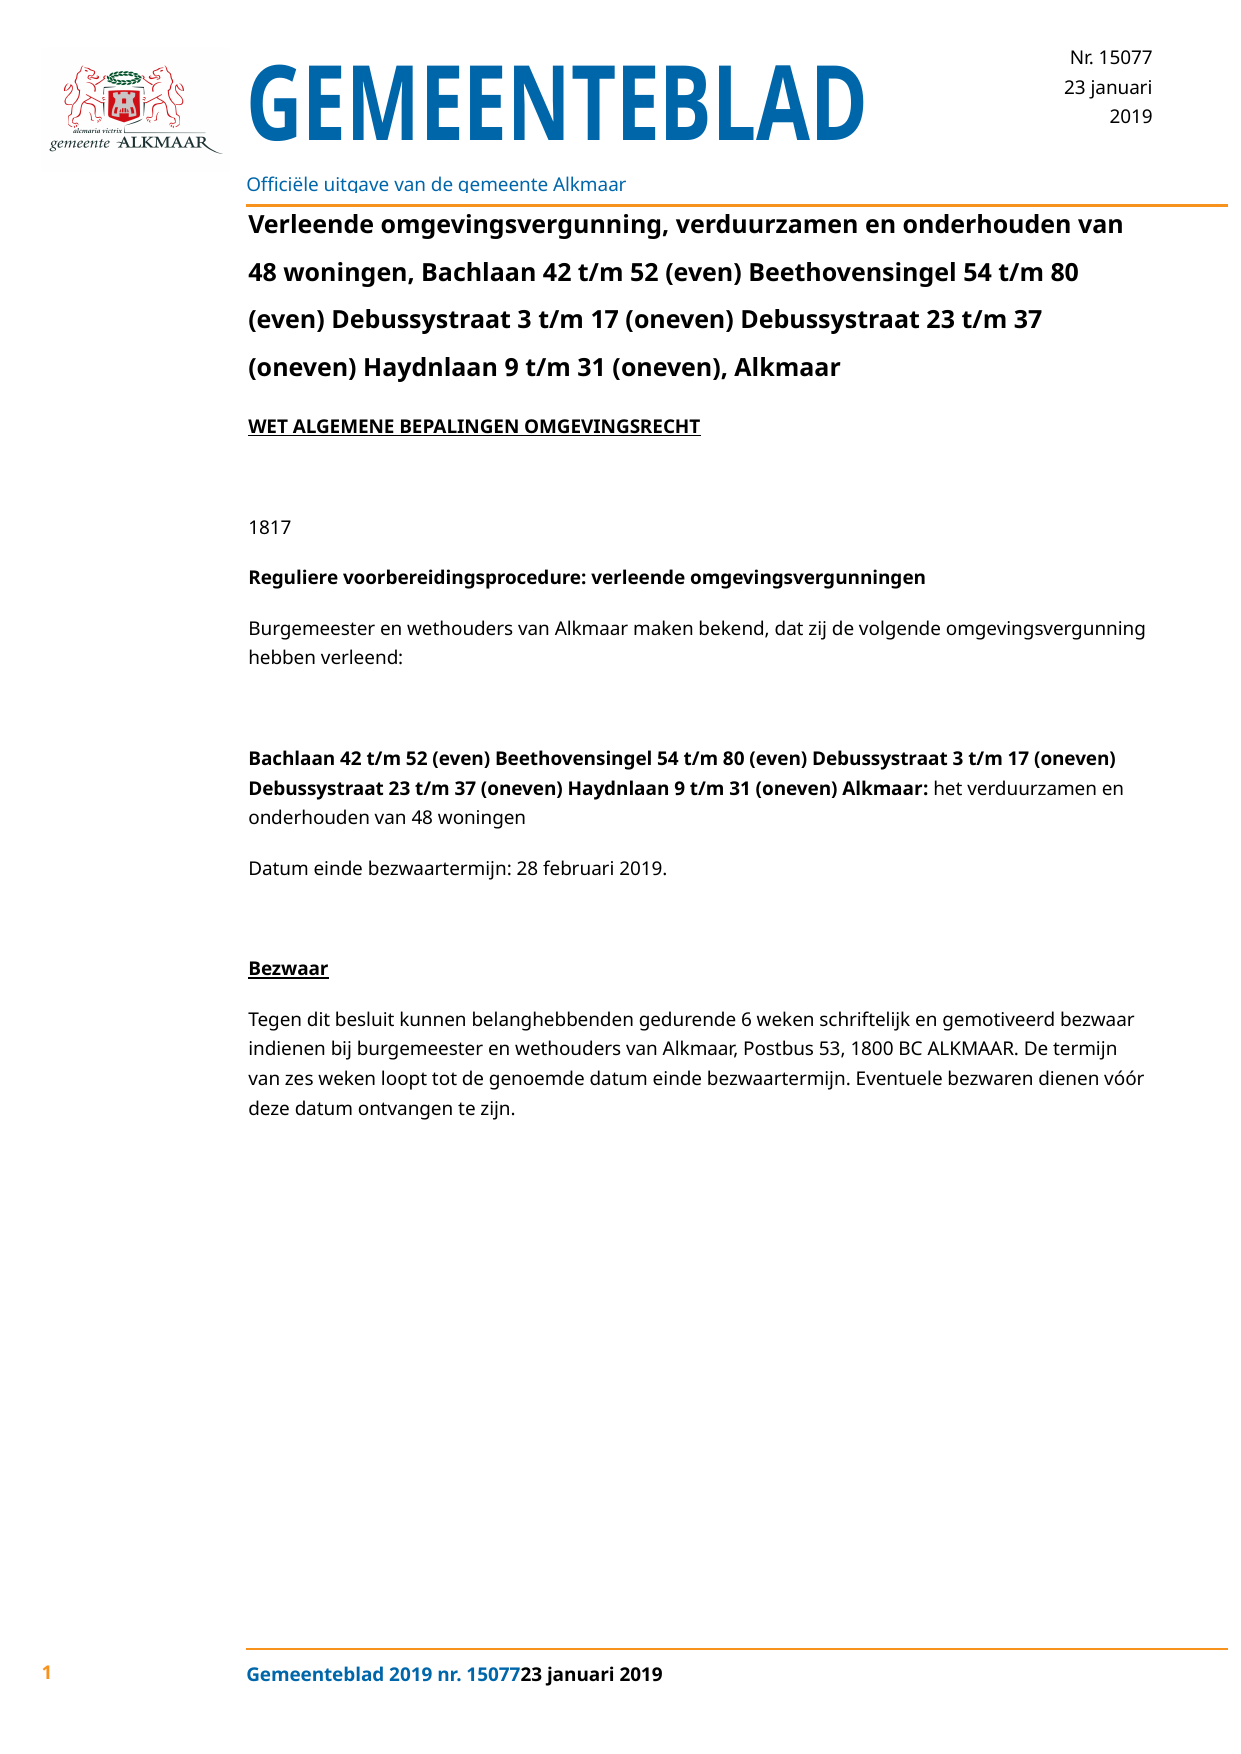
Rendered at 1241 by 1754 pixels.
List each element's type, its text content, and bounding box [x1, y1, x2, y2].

text Bachlaan 42 t/m 52 (even) Beethovensingel 54 t/m 80 (even) Debussystraat 3 t/m 17 (oneven) Debussystraat 23 t/m 37 (oneven) Haydnlaan 9 t/m 31 (oneven) Alkmaar: het verduurzamen en onderhouden van 48 woningen [248, 745, 1152, 830]
text 1817 [248, 514, 1152, 540]
picture [41, 47, 231, 172]
text Verleende omgevingsvergunning, verduurzamen en onderhouden van 48 woningen, Bachlaan 42 t/m 52 (even) Beethovensingel 54 t/m 80 (even) Debussystraat 3 t/m 17 (oneven) Debussystraat 23 t/m 37 (oneven) Haydnlaan 9 t/m 31 (oneven), Alkmaar [248, 207, 1152, 384]
text WET ALGEMENE BEPALINGEN OMGEVINGSRECHT [248, 413, 1152, 439]
text Tegen dit besluit kunnen belanghebbenden gedurende 6 weken schriftelijk en gemotiveerd bezwaar indienen bij burgemeester en wethouders van Alkmaar, Postbus 53, 1800 BC ALKMAAR. De termijn van zes weken loopt tot de genoemde datum einde bezwaartermijn. Eventuele bezwaren dienen vóór deze datum ontvangen te zijn. [248, 1006, 1152, 1121]
text Bezwaar [248, 956, 1152, 981]
text Datum einde bezwaartermijn: 28 februari 2019. [248, 855, 1152, 881]
text Reguliere voorbereidingsprocedure: verleende omgevingsvergunningen [248, 564, 1152, 590]
text Burgemeester en wethouders van Alkmaar maken bekend, dat zij de volgende omgevingsvergunning hebben verleend: [248, 615, 1152, 670]
